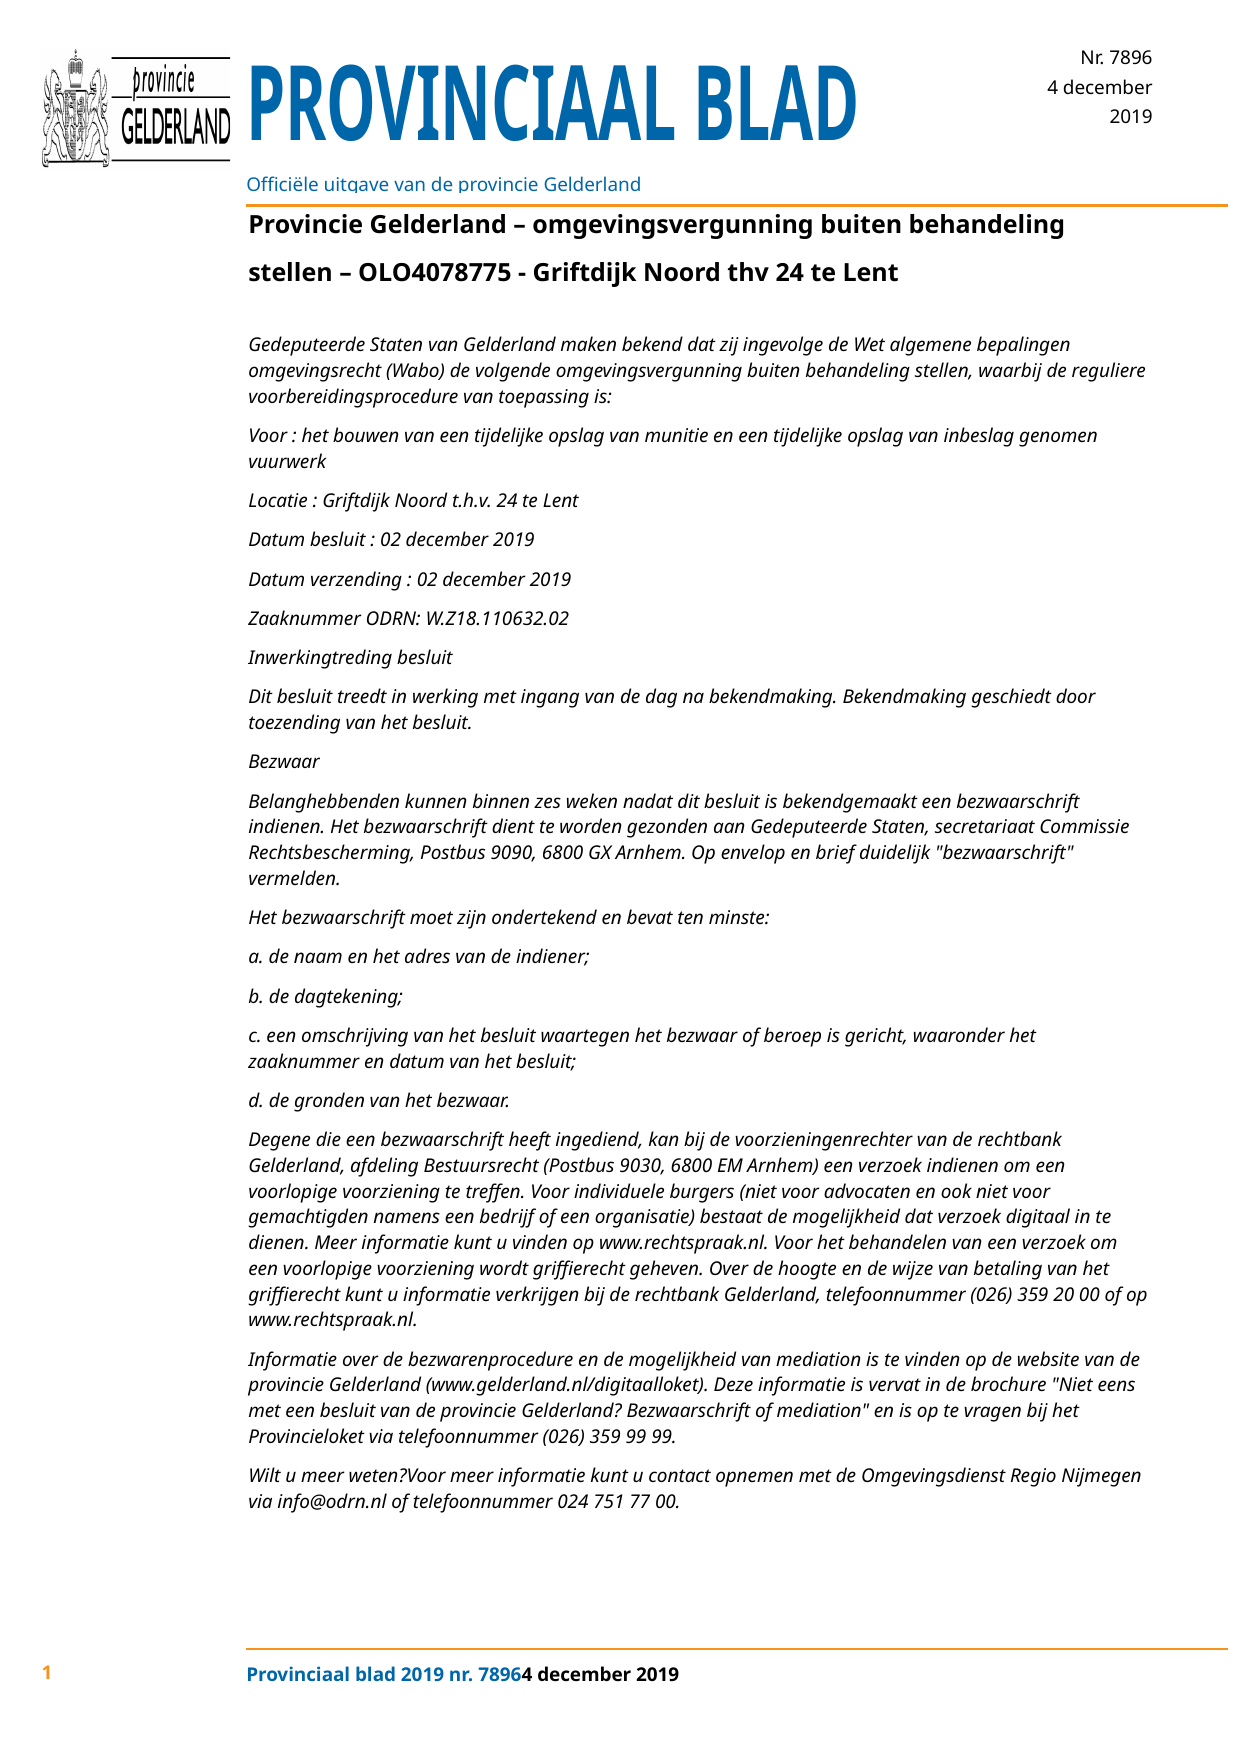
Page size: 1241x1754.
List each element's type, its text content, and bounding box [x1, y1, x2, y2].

text d. de gronden van het bezwaar. [248, 1087, 1152, 1113]
text Zaaknummer ODRN: W.Z18.110632.02 [248, 605, 1152, 631]
text Bezwaar [248, 748, 1152, 774]
text Dit besluit treedt in werking met ingang van de dag na bekendmaking. Bekendmaking geschiedt door toezending van het besluit. [248, 683, 1152, 735]
text c. een omschrijving van het besluit waartegen het bezwaar of beroep is gericht, waaronder het zaaknummer en datum van het besluit; [248, 1022, 1152, 1073]
text Datum besluit : 02 december 2019 [248, 526, 1152, 552]
text Degene die een bezwaarschrift heeft ingediend, kan bij de voorzieningenrechter van de rechtbank Gelderland, afdeling Bestuursrecht (Postbus 9030, 6800 EM Arnhem) een verzoek indienen om een voorlopige voorziening te treffen. Voor individuele burgers (niet voor advocaten en ook niet voor gemachtigden namens een bedrijf of een organisatie) bestaat de mogelijkheid dat verzoek digitaal in te dienen. Meer informatie kunt u vinden op www.rechtspraak.nl. Voor het behandelen van een verzoek om een voorlopige voorziening wordt griffierecht geheven. Over de hoogte en de wijze van betaling van het griffierecht kunt u informatie verkrijgen bij de rechtbank Gelderland, telefoonnummer (026) 359 20 00 of op www.rechtspraak.nl. [248, 1126, 1152, 1332]
text Inwerkingtreding besluit [248, 644, 1152, 670]
text Provincie Gelderland – omgevingsvergunning buiten behandeling stellen – OLO4078775 - Griftdijk Noord thv 24 te Lent [248, 207, 1152, 288]
text Informatie over de bezwarenprocedure en de mogelijkheid van mediation is te vinden op de website van de provincie Gelderland (www.gelderland.nl/digitaalloket). Deze informatie is vervat in de brochure "Niet eens met een besluit van de provincie Gelderland? Bezwaarschrift of mediation" en is op te vragen bij het Provincieloket via telefoonnummer (026) 359 99 99. [248, 1346, 1152, 1449]
text Locatie : Griftdijk Noord t.h.v. 24 te Lent [248, 487, 1152, 513]
text Belanghebbenden kunnen binnen zes weken nadat dit besluit is bekendgemaakt een bezwaarschrift indienen. Het bezwaarschrift dient te worden gezonden aan Gedeputeerde Staten, secretariaat Commissie Rechtsbescherming, Postbus 9090, 6800 GX Arnhem. Op envelop en brief duidelijk "bezwaarschrift" vermelden. [248, 788, 1152, 891]
text Gedeputeerde Staten van Gelderland maken bekend dat zij ingevolge de Wet algemene bepalingen omgevingsrecht (Wabo) de volgende omgevingsvergunning buiten behandeling stellen, waarbij de reguliere voorbereidingsprocedure van toepassing is: [248, 331, 1152, 409]
text b. de dagtekening; [248, 983, 1152, 1008]
picture [41, 47, 231, 172]
text Wilt u meer weten?Voor meer informatie kunt u contact opnemen met de Omgevingsdienst Regio Nijmegen via info@odrn.nl of telefoonnummer 024 751 77 00. [248, 1462, 1152, 1514]
text Voor : het bouwen van een tijdelijke opslag van munitie en een tijdelijke opslag van inbeslag genomen vuurwerk [248, 422, 1152, 474]
text Datum verzending : 02 december 2019 [248, 566, 1152, 591]
text Het bezwaarschrift moet zijn ondertekend en bevat ten minste: [248, 904, 1152, 930]
text a. de naam en het adres van de indiener; [248, 943, 1152, 969]
